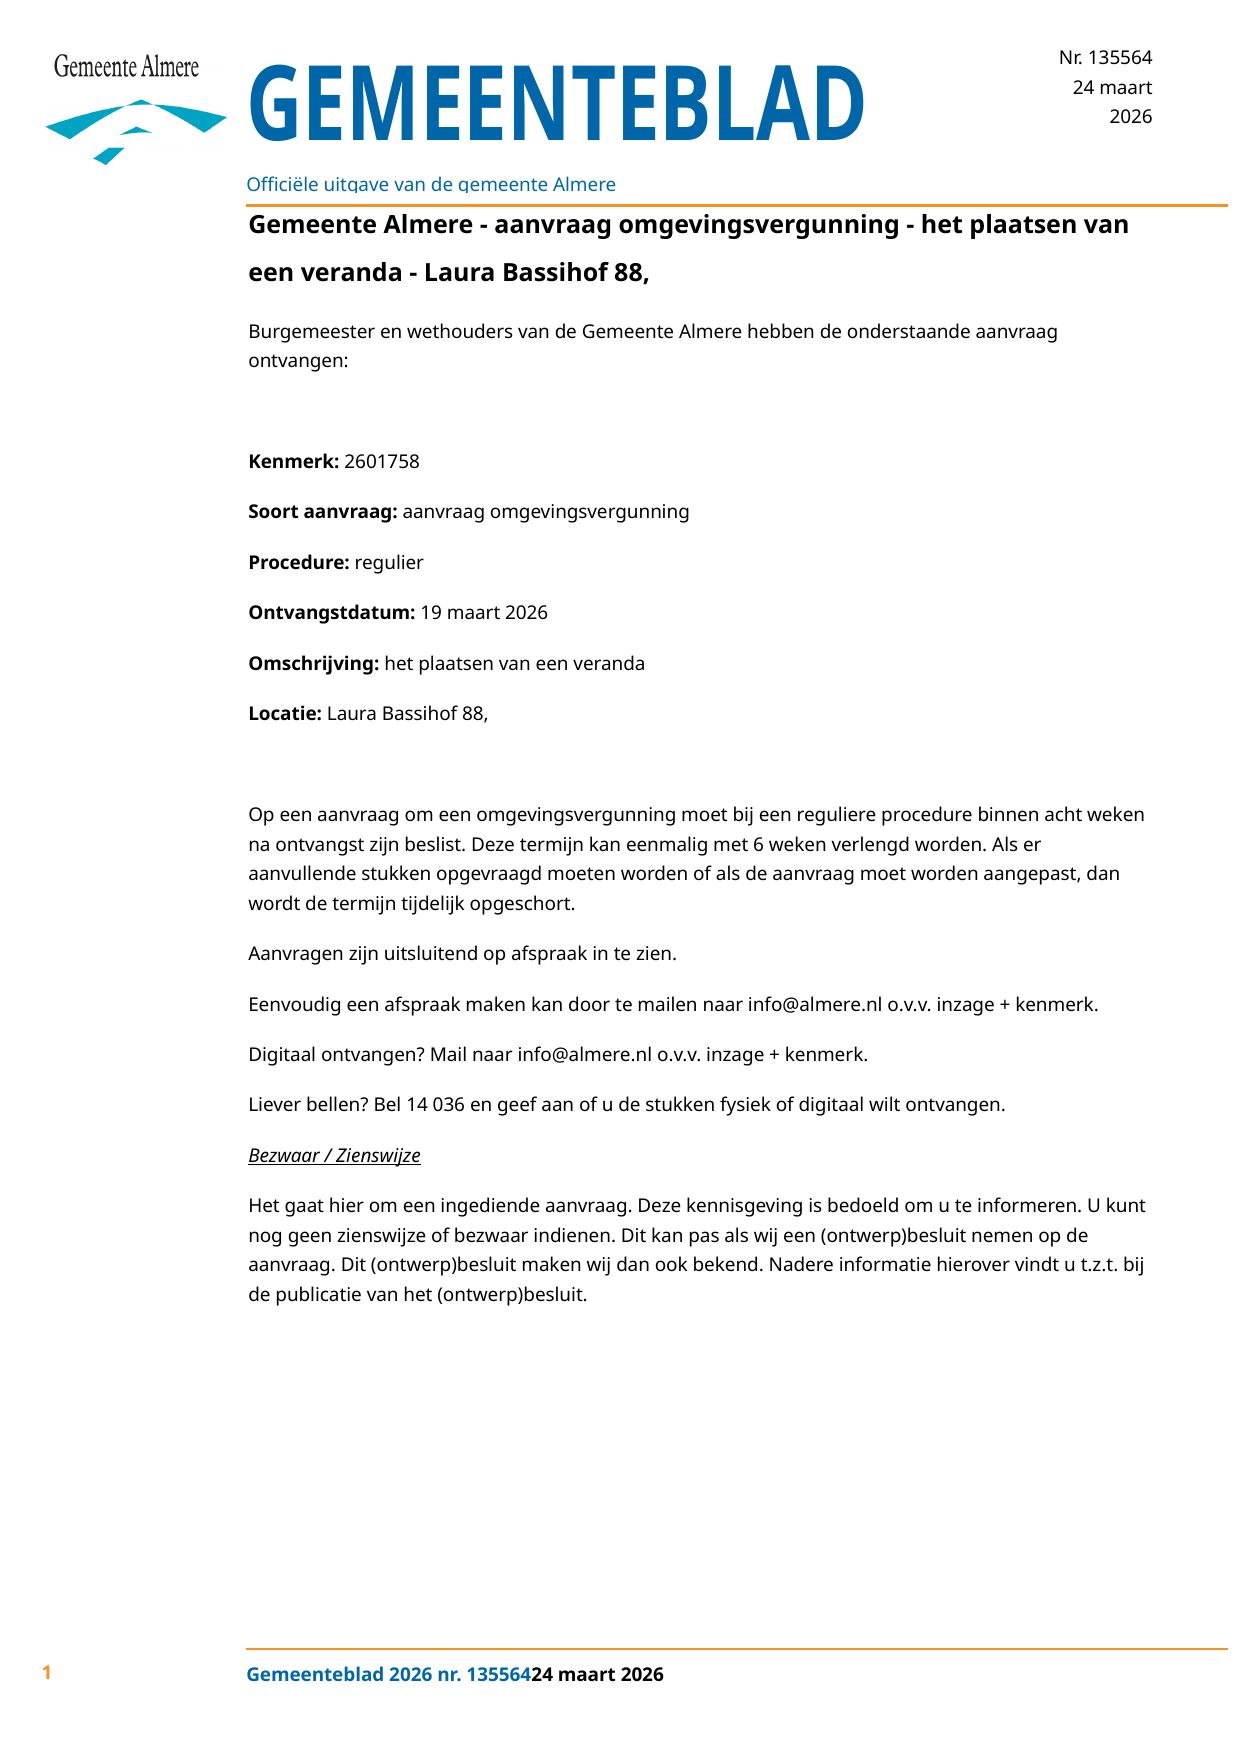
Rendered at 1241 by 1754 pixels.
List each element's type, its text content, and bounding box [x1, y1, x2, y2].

text Aanvragen zijn uitsluitend op afspraak in te zien. [248, 940, 1152, 966]
text Eenvoudig een afspraak maken kan door te mailen naar info@almere.nl o.v.v. inzage + kenmerk. [248, 991, 1152, 1017]
text Op een aanvraag om een omgevingsvergunning moet bij een reguliere procedure binnen acht weken na ontvangst zijn beslist. Deze termijn kan eenmalig met 6 weken verlengd worden. Als er aanvullende stukken opgevraagd moeten worden of als de aanvraag moet worden aangepast, dan wordt de termijn tijdelijk opgeschort. [248, 801, 1152, 916]
text Gemeente Almere - aanvraag omgevingsvergunning - het plaatsen van een veranda - Laura Bassihof 88, [248, 207, 1152, 288]
text Omschrijving: het plaatsen van een veranda [248, 650, 1152, 676]
text Procedure: regulier [248, 549, 1152, 575]
text Locatie: Laura Bassihof 88, [248, 700, 1152, 726]
text Het gaat hier om een ingediende aanvraag. Deze kennisgeving is bedoeld om u te informeren. U kunt nog geen zienswijze of bezwaar indienen. Dit kan pas als wij een (ontwerp)besluit nemen op de aanvraag. Dit (ontwerp)besluit maken wij dan ook bekend. Nadere informatie hierover vindt u t.z.t. bij de publicatie van het (ontwerp)besluit. [248, 1192, 1152, 1307]
text Bezwaar / Zienswijze [248, 1142, 1152, 1168]
text Liever bellen? Bel 14 036 en geef aan of u de stukken fysiek of digitaal wilt ontvangen. [248, 1092, 1152, 1117]
text Ontvangstdatum: 19 maart 2026 [248, 599, 1152, 625]
text Digitaal ontvangen? Mail naar info@almere.nl o.v.v. inzage + kenmerk. [248, 1041, 1152, 1067]
text Burgemeester en wethouders van de Gemeente Almere hebben de onderstaande aanvraag ontvangen: [248, 318, 1152, 373]
picture [41, 47, 231, 172]
text Kenmerk: 2601758 [248, 448, 1152, 474]
text Soort aanvraag: aanvraag omgevingsvergunning [248, 499, 1152, 524]
